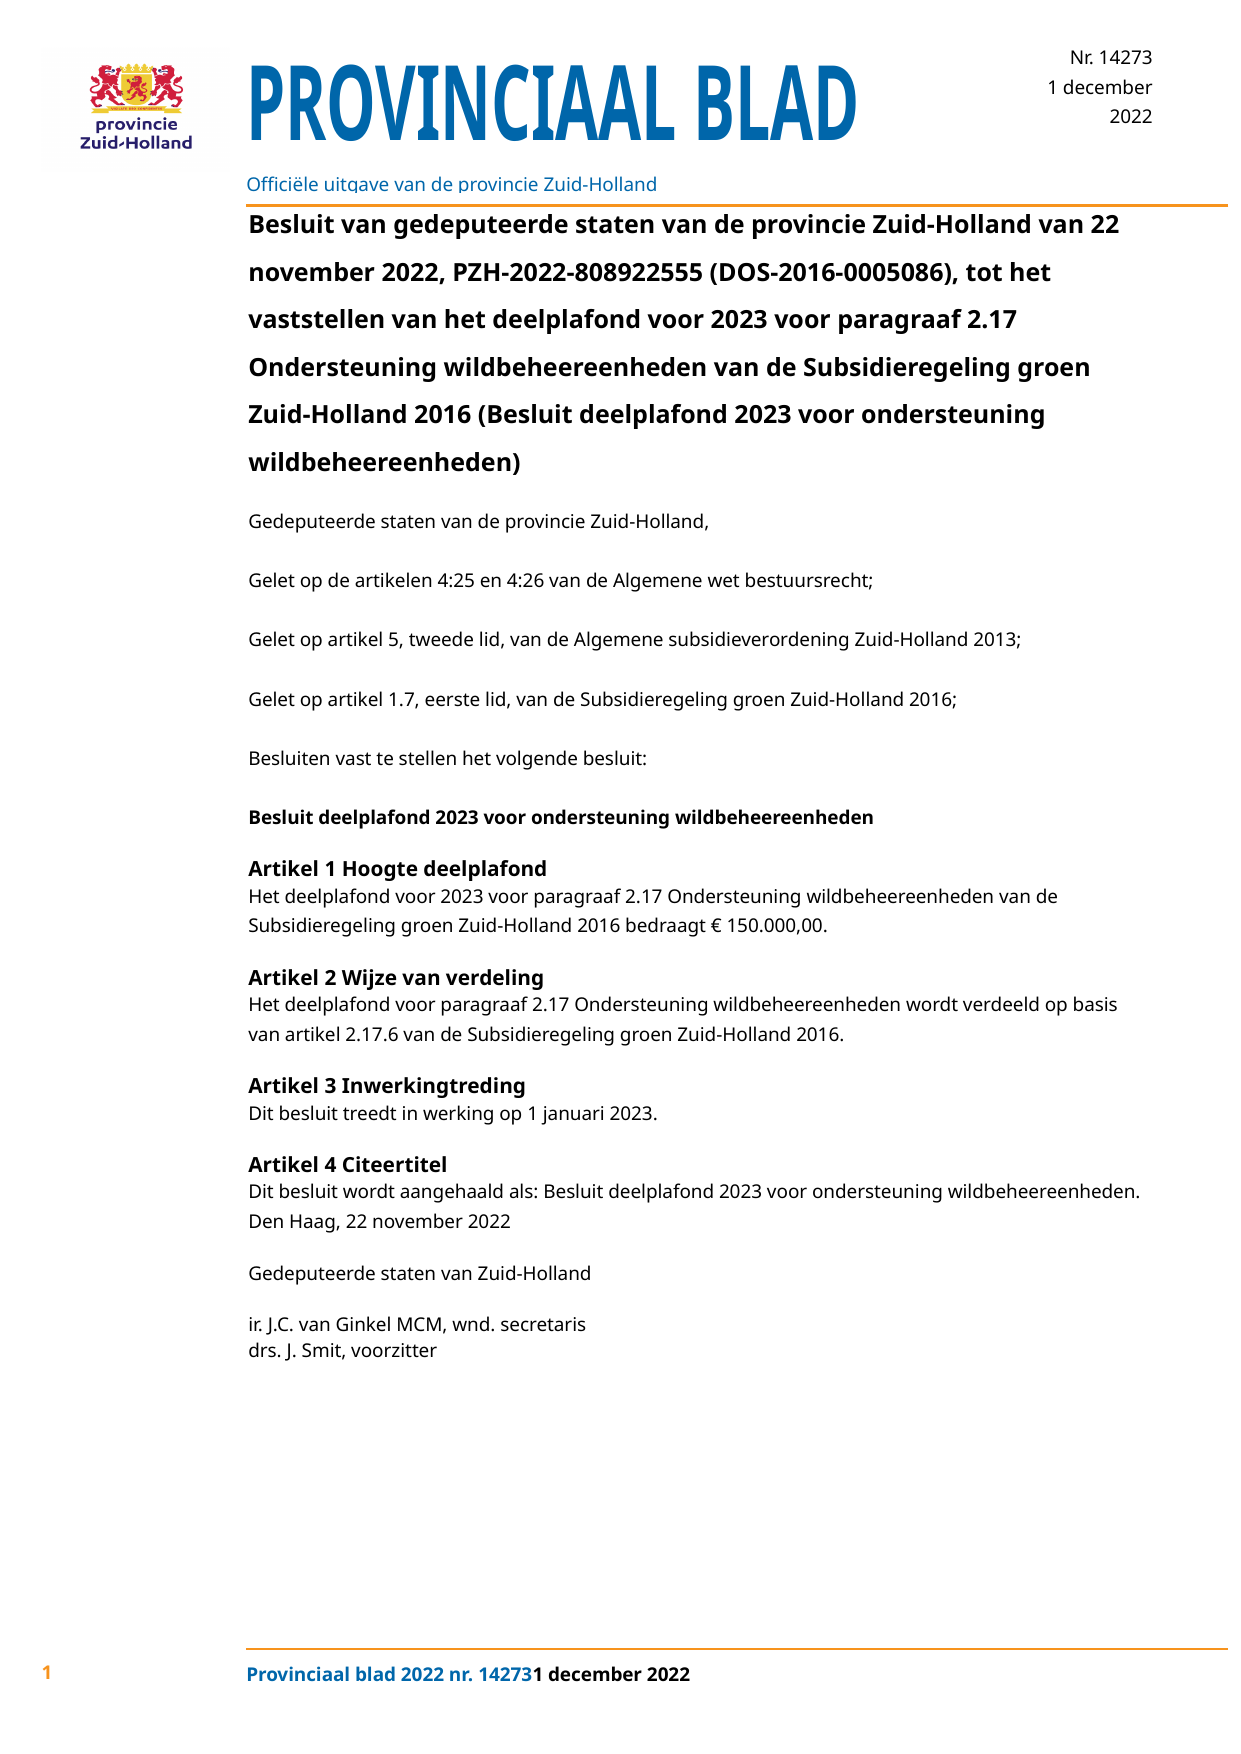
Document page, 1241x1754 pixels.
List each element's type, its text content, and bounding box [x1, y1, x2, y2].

text Dit besluit treedt in werking op 1 januari 2023. [248, 1100, 1152, 1126]
text Artikel 1 Hoogte deelplafond [248, 854, 1152, 883]
text Gelet op artikel 5, tweede lid, van de Algemene subsidieverordening Zuid-Holland 2013; [248, 627, 1152, 652]
text Besluit van gedeputeerde staten van de provincie Zuid-Holland van 22 november 2022, PZH-2022-808922555 (DOS-2016-0005086), tot het vaststellen van het deelplafond voor 2023 voor paragraaf 2.17 Ondersteuning wildbeheereenheden van de Subsidieregeling groen Zuid-Holland 2016 (Besluit deelplafond 2023 voor ondersteuning wildbeheereenheden) [248, 207, 1152, 479]
text Gedeputeerde staten van Zuid-Holland [248, 1260, 1152, 1286]
text Dit besluit wordt aangehaald als: Besluit deelplafond 2023 voor ondersteuning wildbeheereenheden. [248, 1179, 1152, 1204]
text Besluit deelplafond 2023 voor ondersteuning wildbeheereenheden [248, 804, 1152, 830]
text drs. J. Smit, voorzitter [248, 1337, 1152, 1363]
text Gedeputeerde staten van de provincie Zuid-Holland, [248, 508, 1152, 534]
text Gelet op artikel 1.7, eerste lid, van de Subsidieregeling groen Zuid-Holland 2016; [248, 686, 1152, 712]
text Besluiten vast te stellen het volgende besluit: [248, 745, 1152, 771]
text Gelet op de artikelen 4:25 en 4:26 van de Algemene wet bestuursrecht; [248, 567, 1152, 593]
text ir. J.C. van Ginkel MCM, wnd. secretaris [248, 1311, 1152, 1337]
picture [41, 47, 231, 172]
text Het deelplafond voor paragraaf 2.17 Ondersteuning wildbeheereenheden wordt verdeeld op basis van artikel 2.17.6 van de Subsidieregeling groen Zuid-Holland 2016. [248, 991, 1152, 1047]
text Artikel 4 Citeertitel [248, 1150, 1152, 1179]
text Den Haag, 22 november 2022 [248, 1208, 1152, 1234]
text Artikel 2 Wijze van verdeling [248, 963, 1152, 991]
text Het deelplafond voor 2023 voor paragraaf 2.17 Ondersteuning wildbeheereenheden van de Subsidieregeling groen Zuid-Holland 2016 bedraagt € 150.000,00. [248, 883, 1152, 938]
text Artikel 3 Inwerkingtreding [248, 1071, 1152, 1100]
